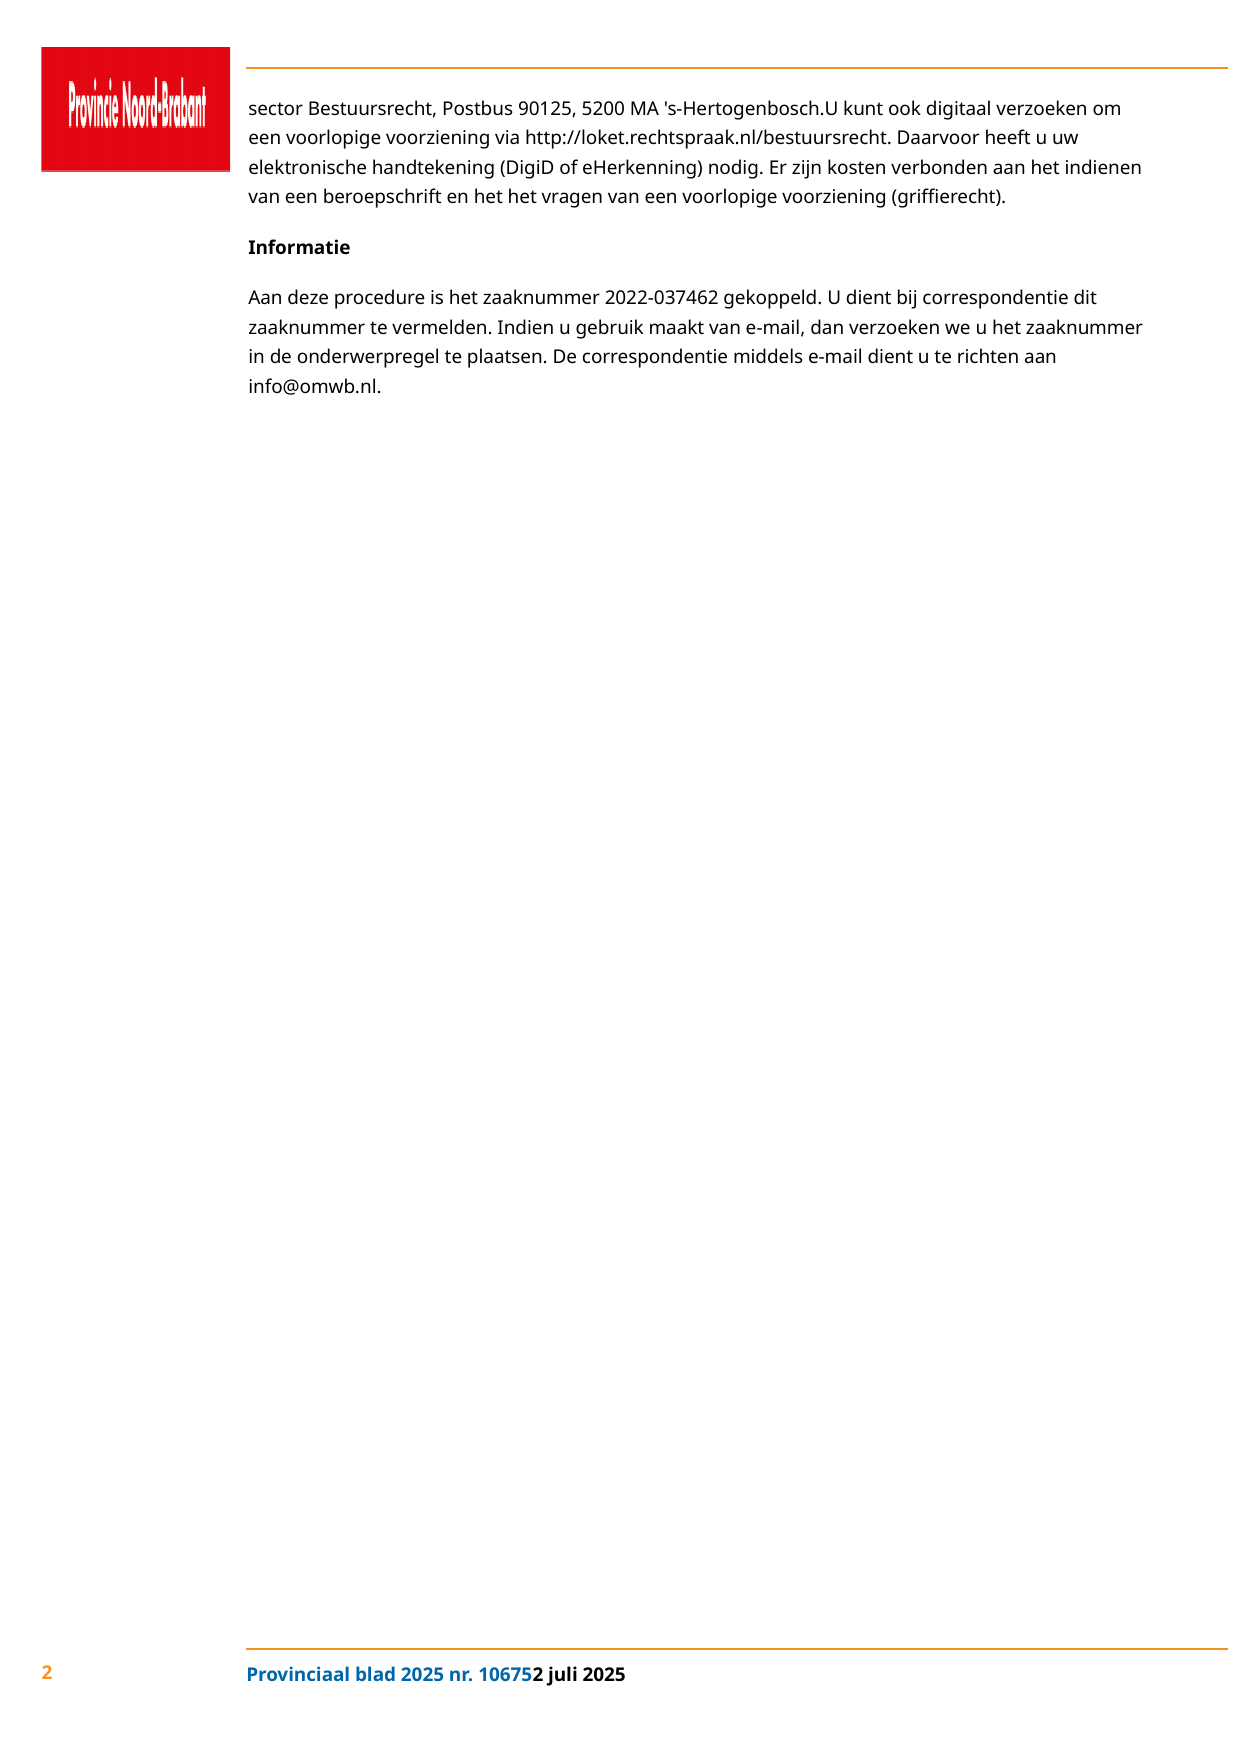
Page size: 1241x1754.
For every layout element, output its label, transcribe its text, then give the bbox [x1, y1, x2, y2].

text Aan deze procedure is het zaaknummer 2022-037462 gekoppeld. U dient bij correspondentie dit zaaknummer te vermelden. Indien u gebruik maakt van e-mail, dan verzoeken we u het zaaknummer in de onderwerpregel te plaatsen. De correspondentie middels e-mail dient u te richten aan info@omwb.nl. [248, 284, 1152, 399]
text sector Bestuursrecht, Postbus 90125, 5200 MA 's-Hertogenbosch.U kunt ook digitaal verzoeken om een voorlopige voorziening via http://loket.rechtspraak.nl/bestuursrecht. Daarvoor heeft u uw elektronische handtekening (DigiD of eHerkenning) nodig. Er zijn kosten verbonden aan het indienen van een beroepschrift en het het vragen van een voorlopige voorziening (griffierecht). [248, 95, 1152, 209]
text Informatie [248, 234, 1152, 260]
picture [41, 47, 231, 172]
